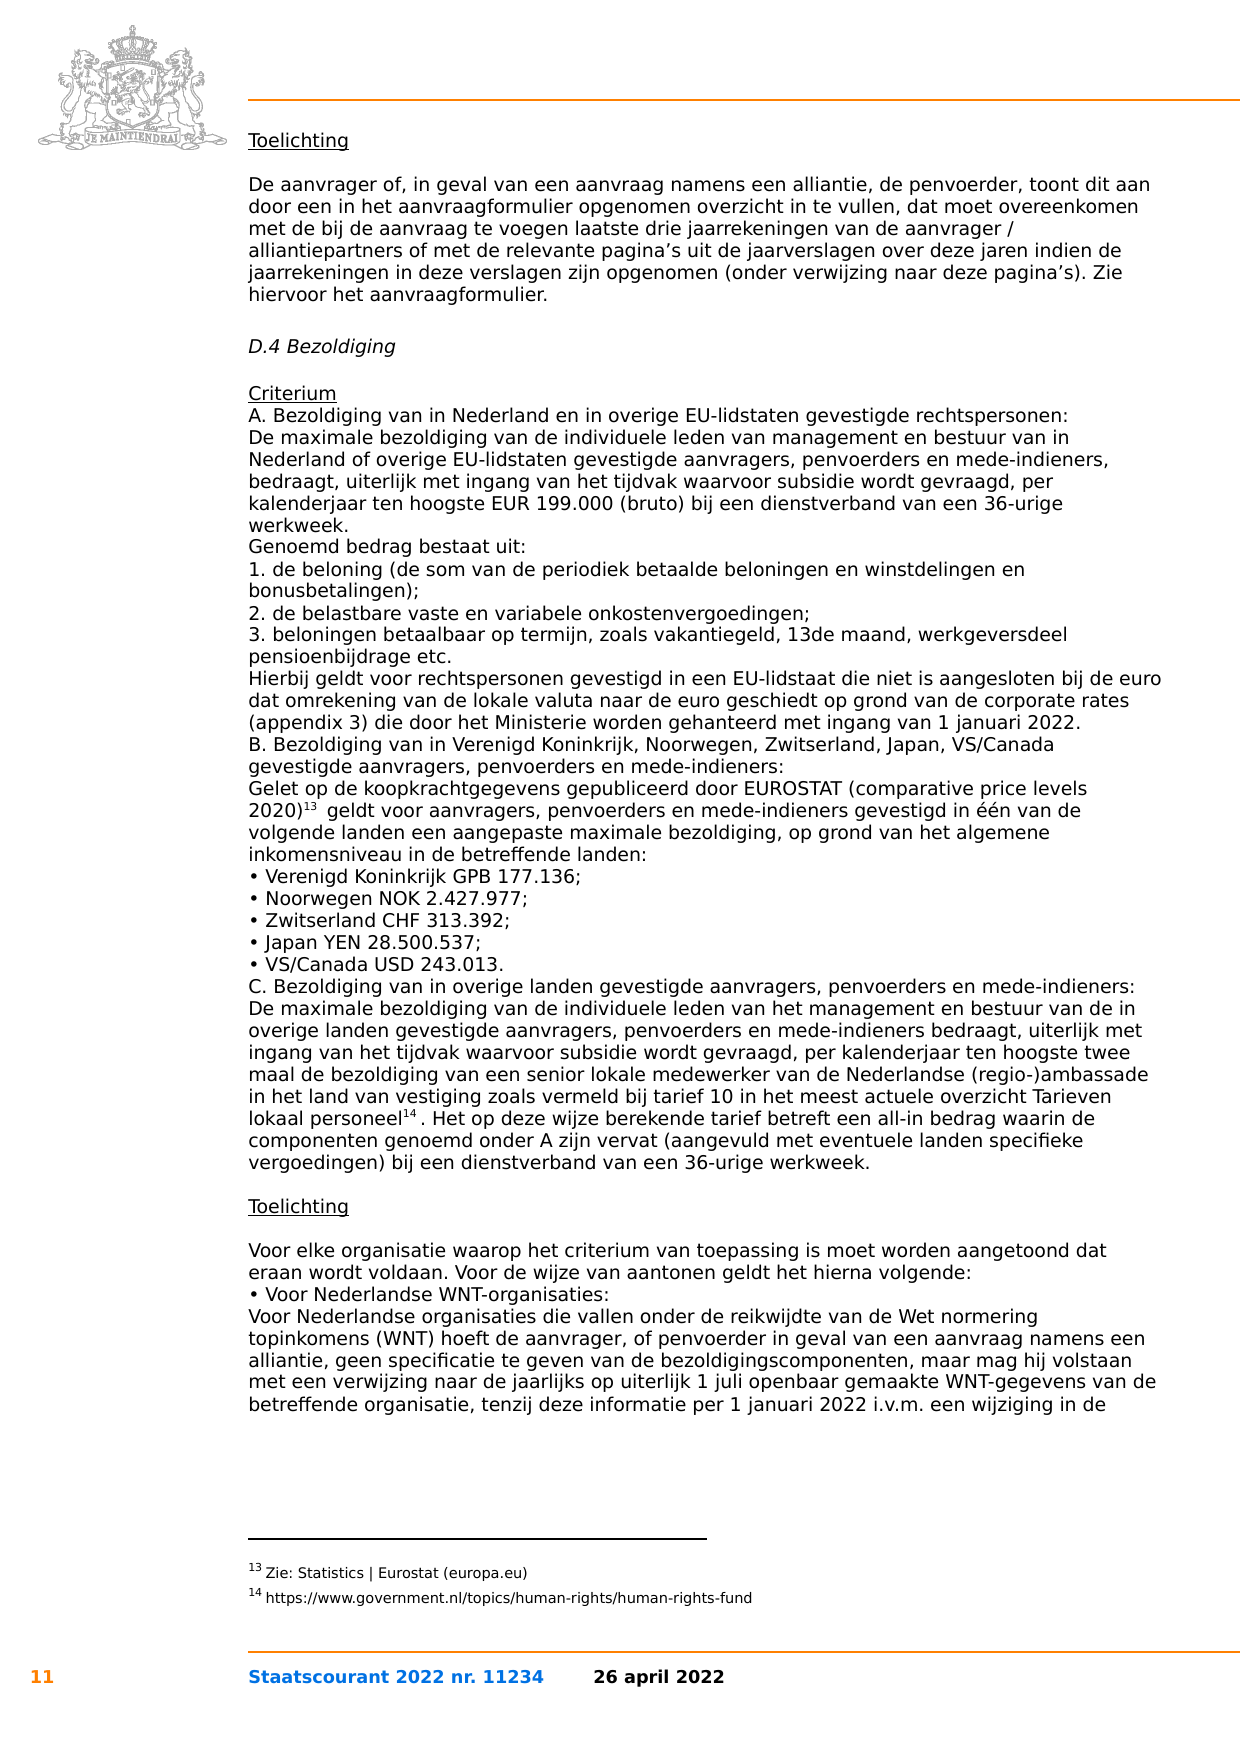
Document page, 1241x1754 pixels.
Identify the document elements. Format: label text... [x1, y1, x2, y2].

text 1. de beloning (de som van de periodiek betaalde beloningen en winstdelingen en bonusbetalingen); [248, 558, 1163, 602]
text De maximale bezoldiging van de individuele leden van het management en bestuur van de in overige landen gevestigde aanvragers, penvoerders en mede-indieners bedraagt, uiterlijk met ingang van het tijdvak waarvoor subsidie wordt gevraagd, per kalenderjaar ten hoogste twee maal de bezoldiging van een senior lokale medewerker van de Nederlandse (regio-)ambassade in het land van vestiging zoals vermeld bij tarief 10 in het meest actuele overzicht Tarieven lokaal personeel. Het op deze wijze berekende tarief betreft een all-in bedrag waarin de componenten genoemd onder A zijn vervat (aangevuld met eventuele landen specifieke vergoedingen) bij een dienstverband van een 36-urige werkweek. [248, 998, 1163, 1174]
text Voor Nederlandse organisaties die vallen onder de reikwijdte van de Wet normering topinkomens (WNT) hoeft de aanvrager, of penvoerder in geval van een aanvraag namens een alliantie, geen specificatie te geven van de bezoldigingscomponenten, maar mag hij volstaan met een verwijzing naar de jaarlijks op uiterlijk 1 juli openbaar gemaakte WNT-gegevens van de betreffende organisatie, tenzij deze informatie per 1 januari 2022 i.v.m. een wijziging in de [248, 1306, 1163, 1459]
text Genoemd bedrag bestaat uit: [248, 536, 1163, 558]
text Zie: Statistics | Eurostat (europa.eu) [248, 1561, 1163, 1583]
text • Zwitserland CHF 313.392; [248, 910, 1163, 932]
text C. Bezoldiging van in overige landen gevestigde aanvragers, penvoerders en mede-indieners: [248, 976, 1163, 998]
picture [38, 25, 227, 150]
text Voor elke organisatie waarop het criterium van toepassing is moet worden aangetoond dat eraan wordt voldaan. Voor de wijze van aantonen geldt het hierna volgende: [248, 1239, 1163, 1283]
subtitle D.4 Bezoldiging [248, 336, 1163, 358]
text A. Bezoldiging van in Nederland en in overige EU-lidstaten gevestigde rechtspersonen: [248, 404, 1163, 427]
text • VS/Canada USD 243.013. [248, 954, 1163, 976]
subtitle Criterium [248, 383, 1163, 404]
text De aanvrager of, in geval van een aanvraag namens een alliantie, de penvoerder, toont dit aan door een in het aanvraagformulier opgenomen overzicht in te vullen, dat moet overeenkomen met de bij de aanvraag te voegen laatste drie jaarrekeningen van de aanvrager / alliantiepartners of met de relevante pagina’s uit de jaarverslagen over deze jaren indien de jaarrekeningen in deze verslagen zijn opgenomen (onder verwijzing naar deze pagina’s). Zie hiervoor het aanvraagformulier. [248, 174, 1163, 306]
text De maximale bezoldiging van de individuele leden van management en bestuur van in Nederland of overige EU-lidstaten gevestigde aanvragers, penvoerders en mede-indieners, bedraagt, uiterlijk met ingang van het tijdvak waarvoor subsidie wordt gevraagd, per kalenderjaar ten hoogste EUR 199.000 (bruto) bij een dienstverband van een 36-urige werkweek. [248, 427, 1163, 536]
text 3. beloningen betaalbaar op termijn, zoals vakantiegeld, 13de maand, werkgeversdeel pensioenbijdrage etc. [248, 624, 1163, 668]
text • Noorwegen NOK 2.427.977; [248, 888, 1163, 910]
text B. Bezoldiging van in Verenigd Koninkrijk, Noorwegen, Zwitserland, Japan, VS/Canada gevestigde aanvragers, penvoerders en mede-indieners: [248, 734, 1163, 778]
text • Verenigd Koninkrijk GPB 177.136; [248, 866, 1163, 888]
text • Voor Nederlandse WNT-organisaties: [248, 1283, 1163, 1306]
subtitle Toelichting [248, 1196, 1163, 1218]
text Gelet op de koopkrachtgegevens gepubliceerd door EUROSTAT (comparative price levels 2020) geldt voor aanvragers, penvoerders en mede-indieners gevestigd in één van de volgende landen een aangepaste maximale bezoldiging, op grond van het algemene inkomensniveau in de betreffende landen: [248, 778, 1163, 866]
text https://www.government.nl/topics/human-rights/human-rights-fund [248, 1586, 1163, 1608]
text 2. de belastbare vaste en variabele onkostenvergoedingen; [248, 602, 1163, 624]
text • Japan YEN 28.500.537; [248, 932, 1163, 954]
subtitle Toelichting [248, 130, 1163, 152]
text Hierbij geldt voor rechtspersonen gevestigd in een EU-lidstaat die niet is aangesloten bij de euro dat omrekening van de lokale valuta naar de euro geschiedt op grond van de corporate rates (appendix 3) die door het Ministerie worden gehanteerd met ingang van 1 januari 2022. [248, 668, 1163, 734]
